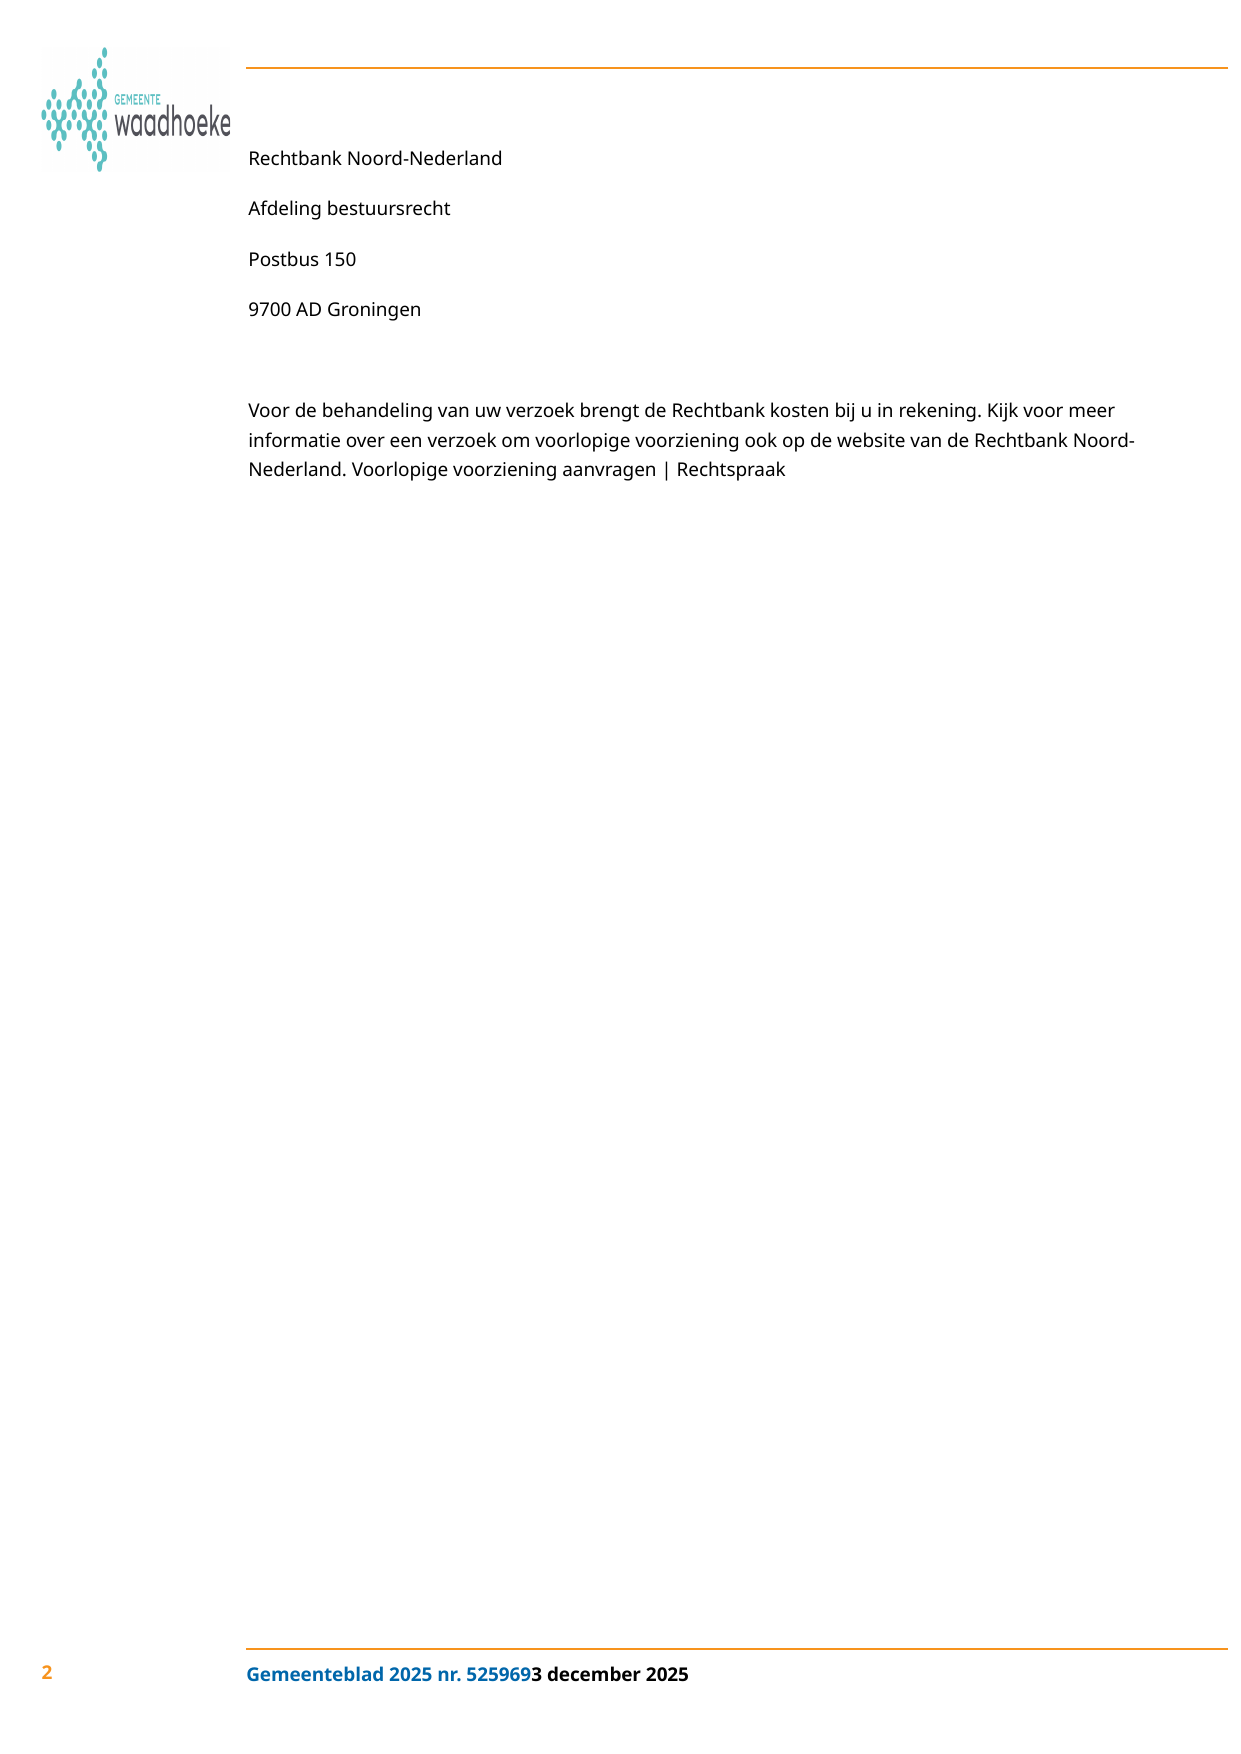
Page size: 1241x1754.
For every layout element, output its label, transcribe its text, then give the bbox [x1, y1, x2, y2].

text Afdeling bestuursrecht [248, 196, 1152, 221]
text Rechtbank Noord-Nederland [248, 145, 1152, 171]
text Postbus 150 [248, 246, 1152, 272]
text Voor de behandeling van uw verzoek brengt de Rechtbank kosten bij u in rekening. Kijk voor meer informatie over een verzoek om voorlopige voorziening ook op de website van de Rechtbank Noord-Nederland. Voorlopige voorziening aanvragen | Rechtspraak [248, 397, 1152, 482]
picture [41, 47, 231, 172]
text 9700 AD Groningen [248, 296, 1152, 322]
